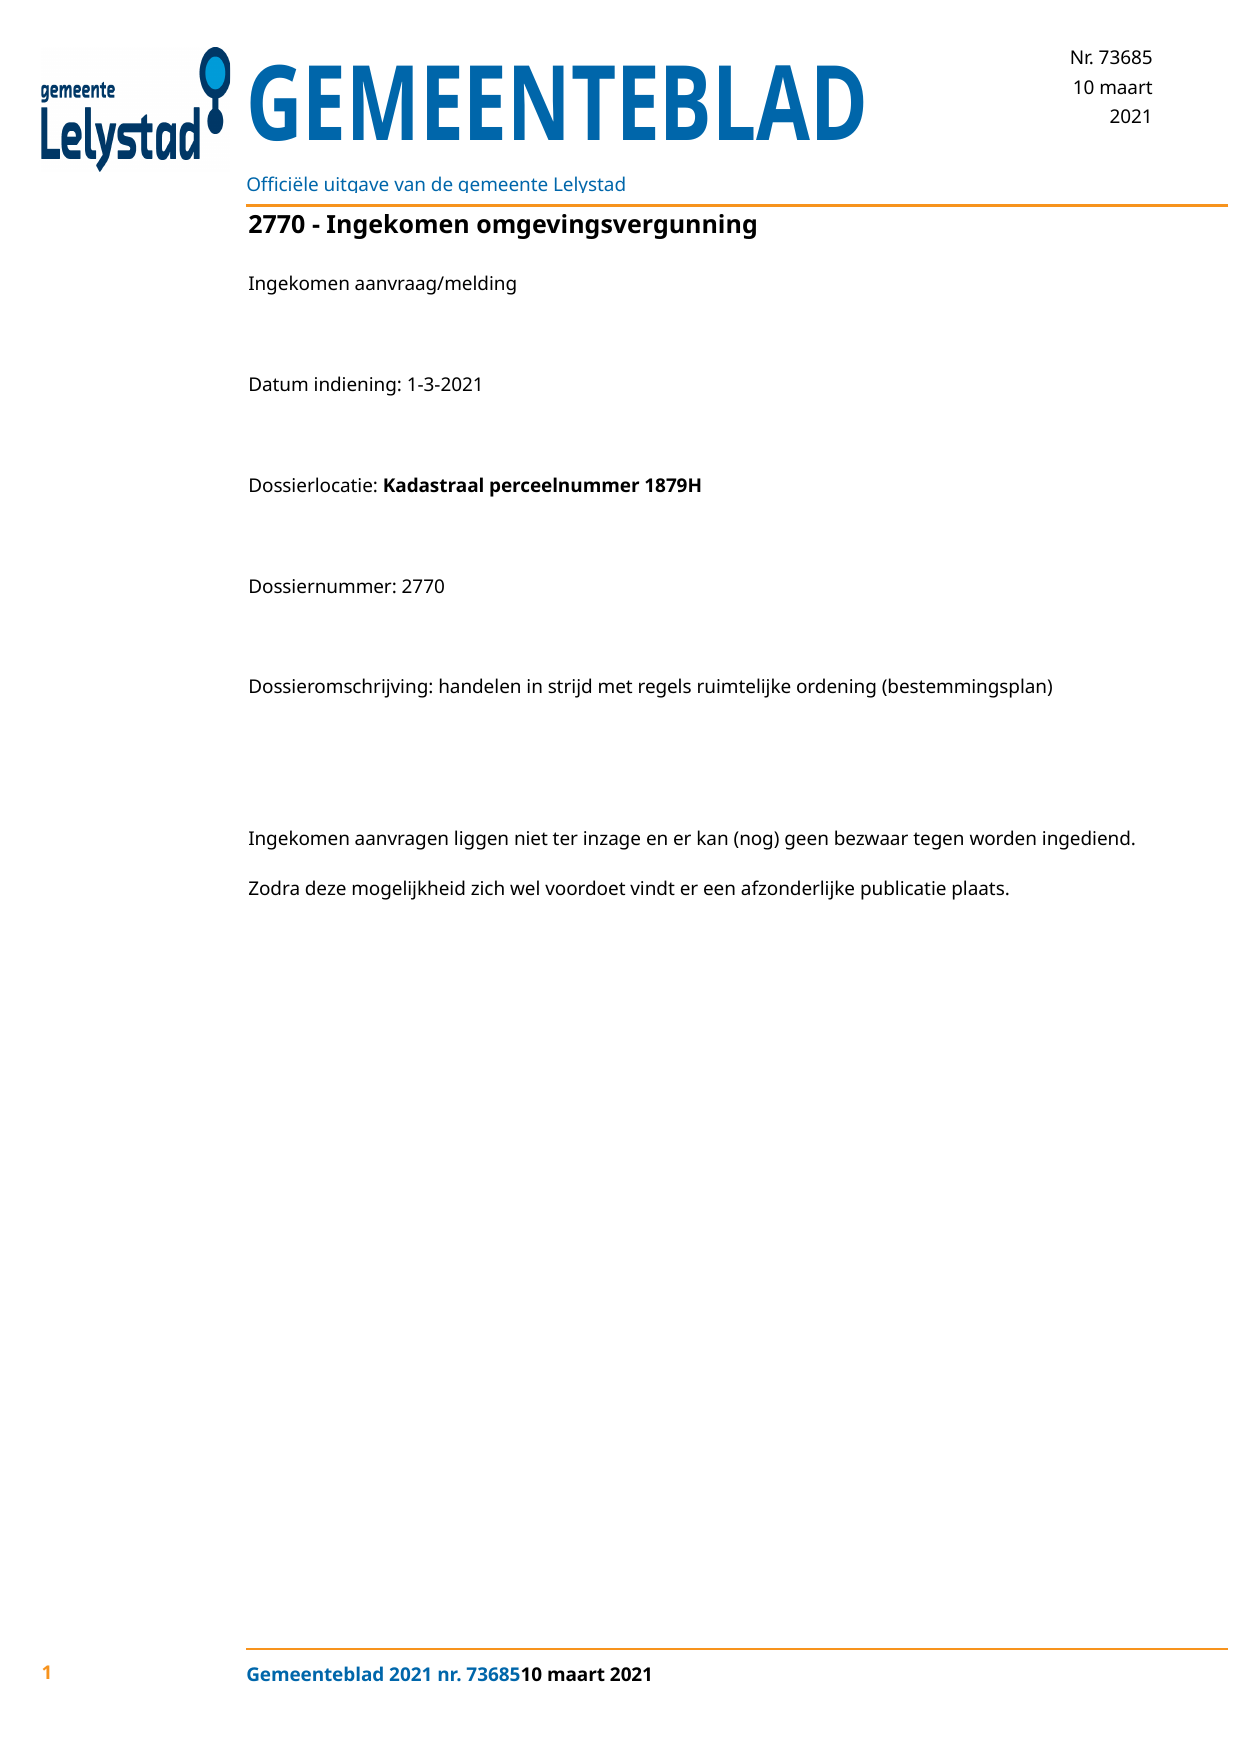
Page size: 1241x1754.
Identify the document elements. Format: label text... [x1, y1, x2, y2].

text Zodra deze mogelijkheid zich wel voordoet vindt er een afzonderlijke publicatie plaats. [248, 875, 1152, 901]
text Dossieromschrijving: handelen in strijd met regels ruimtelijke ordening (bestemmingsplan) [248, 674, 1152, 699]
text Datum indiening: 1-3-2021 [248, 371, 1152, 397]
text Dossiernummer: 2770 [248, 573, 1152, 598]
text 2770 - Ingekomen omgevingsvergunning [248, 207, 1152, 241]
text Ingekomen aanvragen liggen niet ter inzage en er kan (nog) geen bezwaar tegen worden ingediend. [248, 825, 1152, 851]
text Ingekomen aanvraag/melding [248, 270, 1152, 296]
text Dossierlocatie: Kadastraal perceelnummer 1879H [248, 472, 1152, 498]
picture [41, 47, 231, 172]
